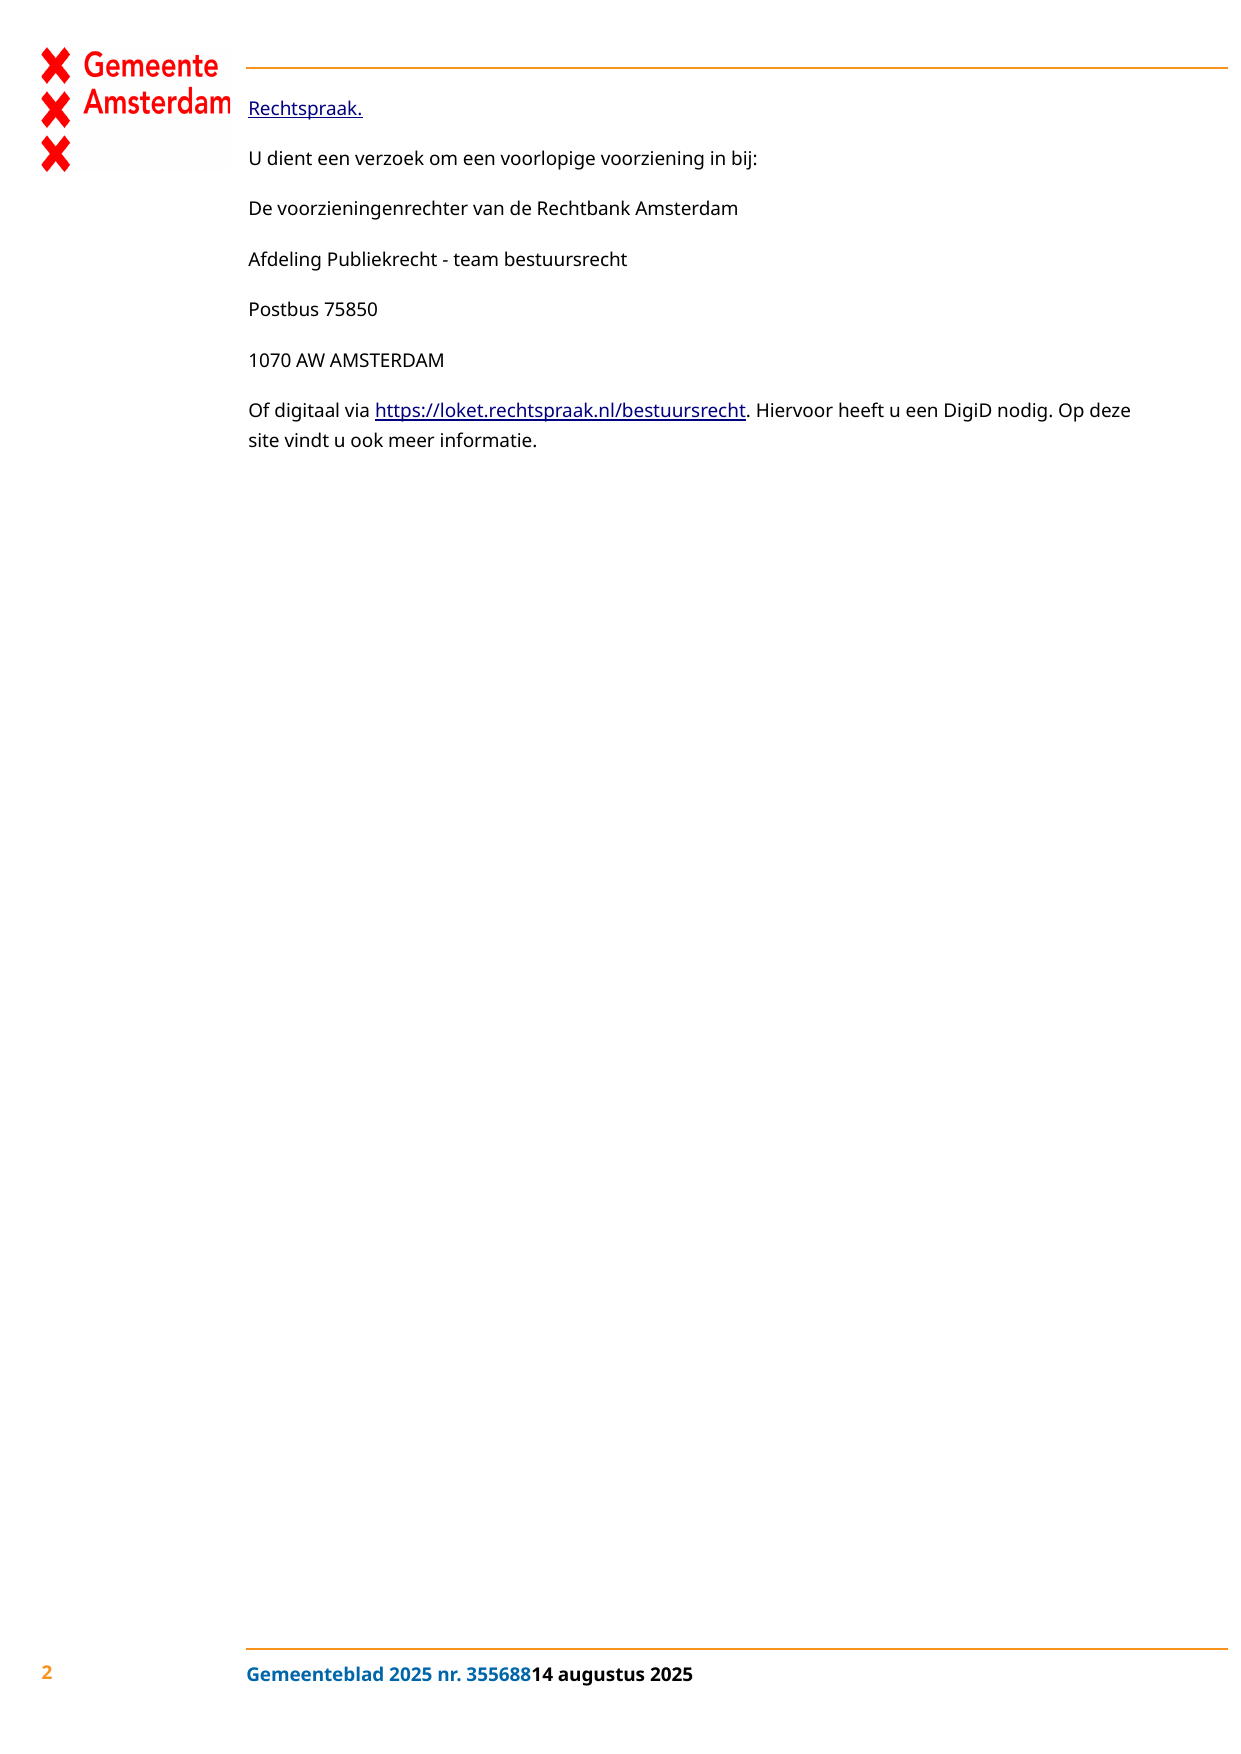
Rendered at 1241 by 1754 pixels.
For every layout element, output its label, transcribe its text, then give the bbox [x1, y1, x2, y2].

text De voorzieningenrechter van de Rechtbank Amsterdam [248, 196, 1152, 221]
text U dient een verzoek om een voorlopige voorziening in bij: [248, 145, 1152, 171]
text Postbus 75850 [248, 296, 1152, 322]
text Afdeling Publiekrecht - team bestuursrecht [248, 246, 1152, 272]
text 1070 AW AMSTERDAM [248, 347, 1152, 373]
text Of digitaal via https://loket.rechtspraak.nl/bestuursrecht. Hiervoor heeft u een DigiD nodig. Op deze site vindt u ook meer informatie. [248, 397, 1152, 453]
text Rechtspraak. [248, 95, 1152, 121]
picture [41, 47, 231, 172]
